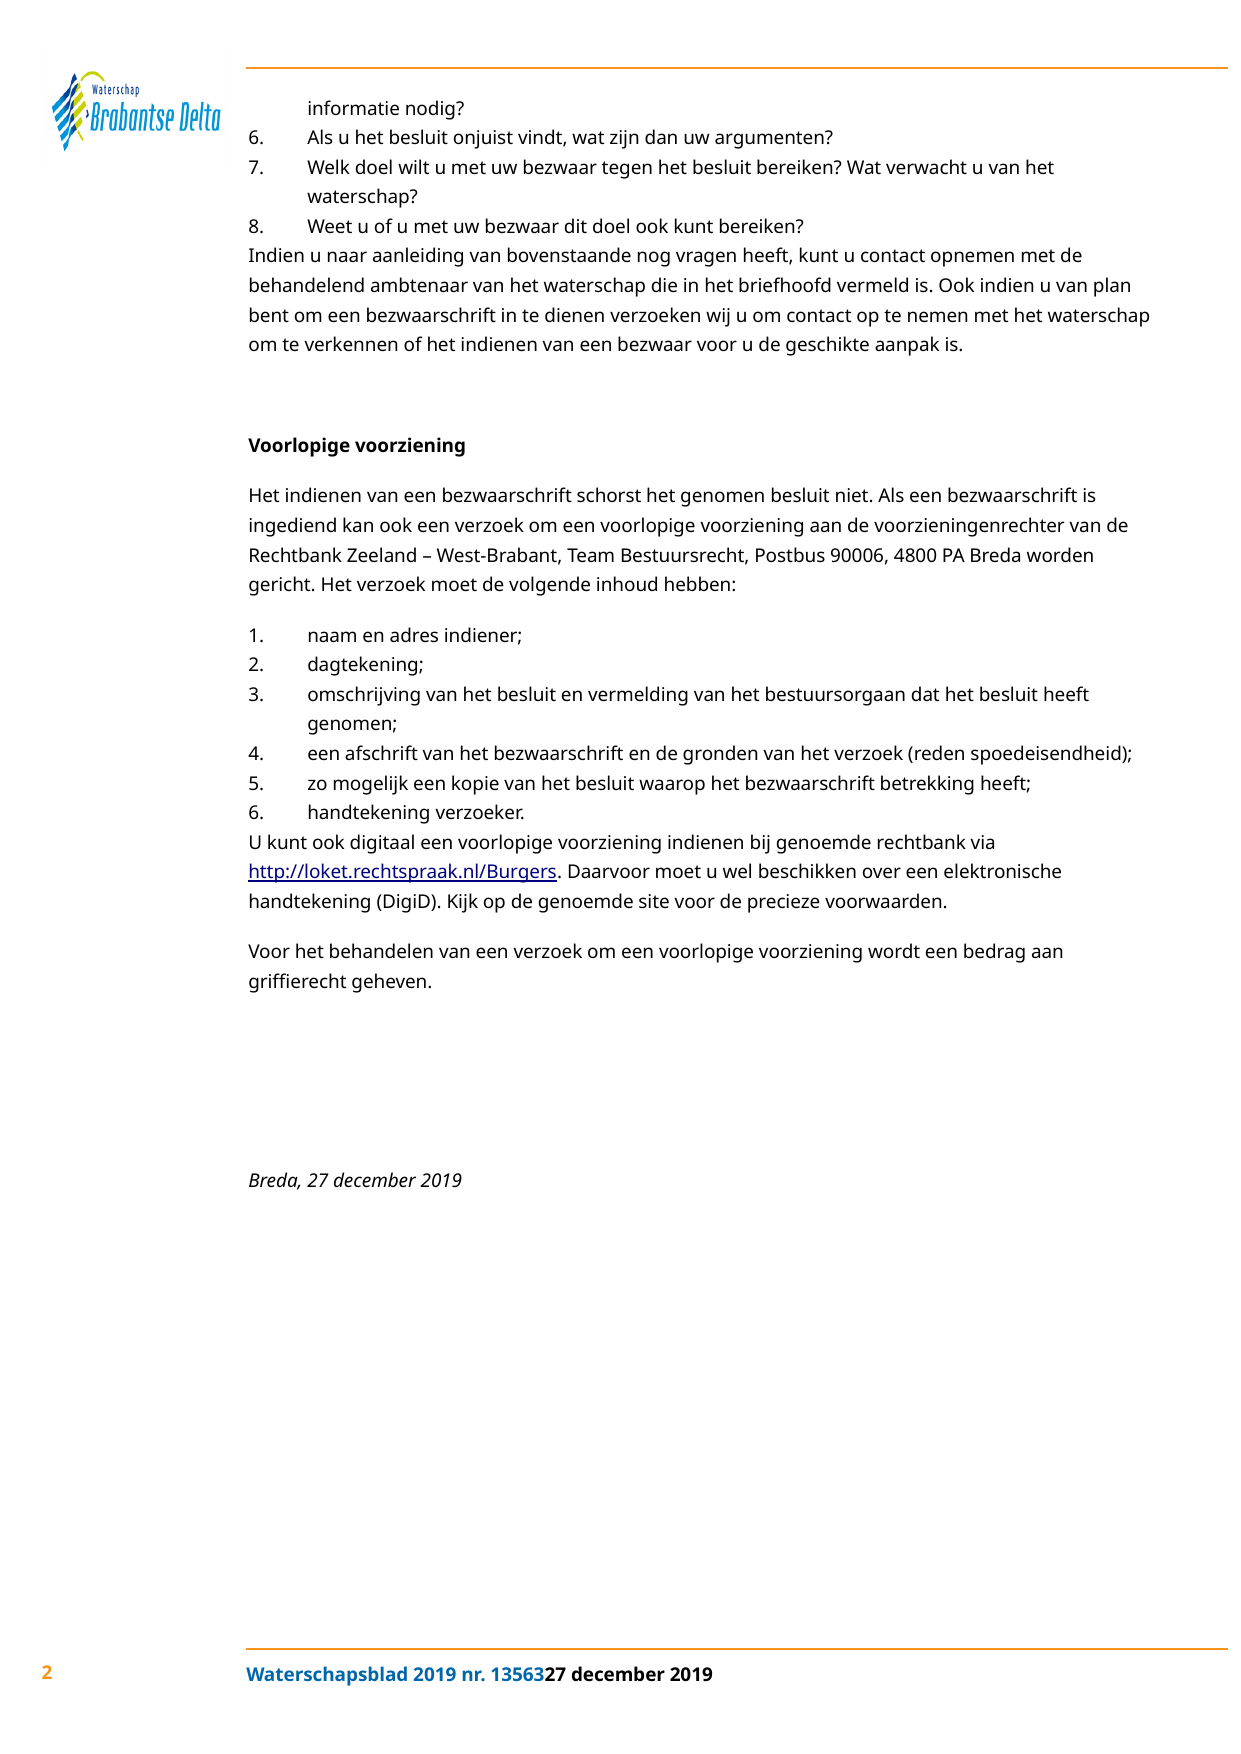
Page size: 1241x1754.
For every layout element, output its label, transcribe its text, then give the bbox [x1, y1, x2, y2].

text Breda, 27 december 2019 [248, 1167, 1152, 1193]
list Welk doel wilt u met uw bezwaar tegen het besluit bereiken? Wat verwacht u van het waterschap? [248, 154, 1152, 209]
picture [41, 47, 231, 172]
list een afschrift van het bezwaarschrift en de gronden van het verzoek (reden spoedeisendheid); [248, 740, 1152, 766]
text U kunt ook digitaal een voorlopige voorziening indienen bij genoemde rechtbank via http://loket.rechtspraak.nl/Burgers. Daarvoor moet u wel beschikken over een elektronische handtekening (DigiD). Kijk op de genoemde site voor de precieze voorwaarden. [248, 829, 1152, 914]
list Als u het besluit onjuist vindt, wat zijn dan uw argumenten? [248, 124, 1152, 150]
list informatie nodig? [248, 95, 1152, 121]
text Het indienen van een bezwaarschrift schorst het genomen besluit niet. Als een bezwaarschrift is ingediend kan ook een verzoek om een voorlopige voorziening aan de voorzieningenrechter van de Rechtbank Zeeland – West-Brabant, Team Bestuursrecht, Postbus 90006, 4800 PA Breda worden gericht. Het verzoek moet de volgende inhoud hebben: [248, 483, 1152, 597]
list Weet u of u met uw bezwaar dit doel ook kunt bereiken? [248, 213, 1152, 239]
text Voor het behandelen van een verzoek om een voorlopige voorziening wordt een bedrag aan griffierecht geheven. [248, 938, 1152, 994]
list zo mogelijk een kopie van het besluit waarop het bezwaarschrift betrekking heeft; [248, 770, 1152, 796]
list naam en adres indiener; [248, 622, 1152, 648]
text Indien u naar aanleiding van bovenstaande nog vragen heeft, kunt u contact opnemen met de behandelend ambtenaar van het waterschap die in het briefhoofd vermeld is. Ook indien u van plan bent om een bezwaarschrift in te dienen verzoeken wij u om contact op te nemen met het waterschap om te verkennen of het indienen van een bezwaar voor u de geschikte aanpak is. [248, 243, 1152, 357]
list dagtekening; [248, 651, 1152, 677]
text Voorlopige voorziening [248, 432, 1152, 458]
list handtekening verzoeker. [248, 799, 1152, 825]
list omschrijving van het besluit en vermelding van het bestuursorgaan dat het besluit heeft genomen; [248, 681, 1152, 736]
